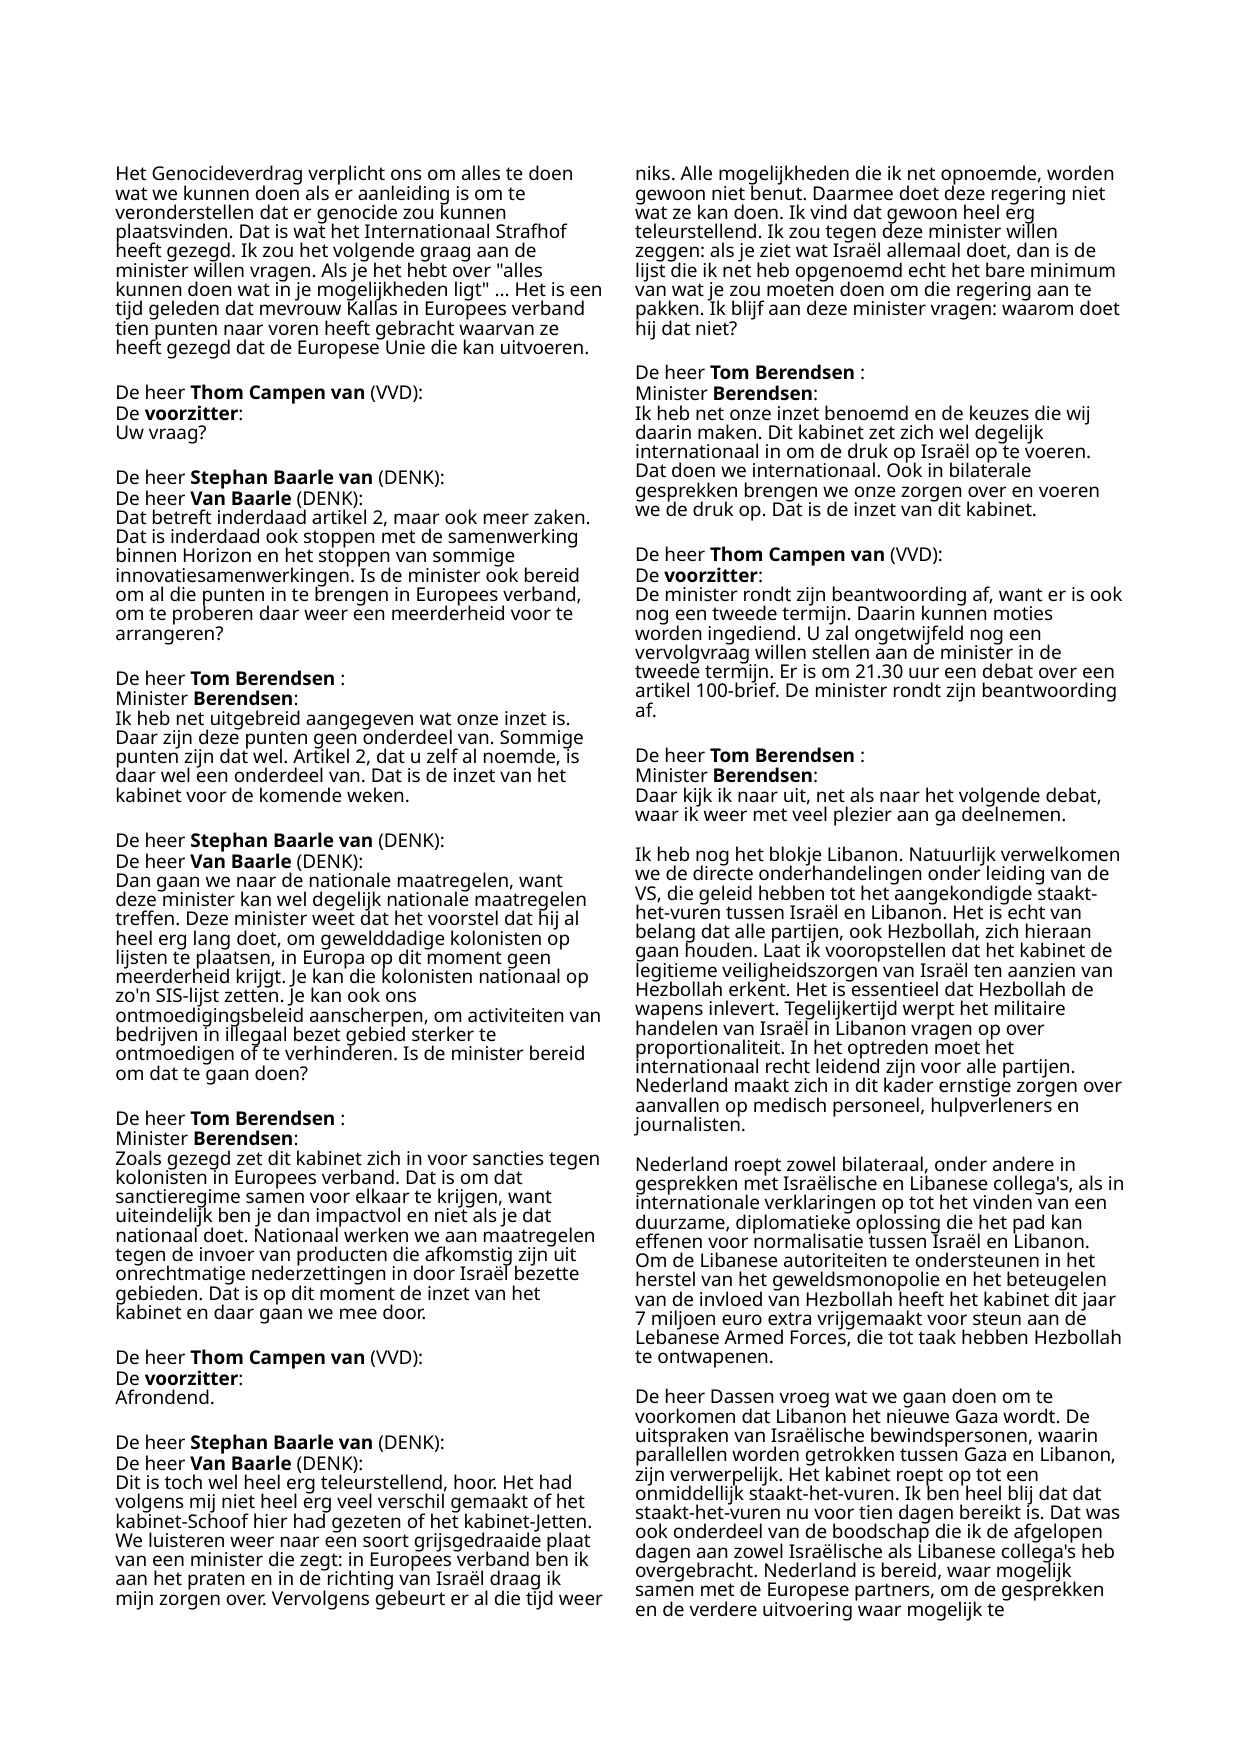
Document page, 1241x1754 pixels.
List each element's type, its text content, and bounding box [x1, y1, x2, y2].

text De heer Stephan Baarle van (DENK): [115, 1429, 605, 1455]
text De heer Van Baarle (DENK): [115, 853, 605, 872]
text Dit is toch wel heel erg teleurstellend, hoor. Het had volgens mij niet heel erg veel verschil gemaakt of het kabinet-Schoof hier had gezeten of het kabinet-Jetten. We luisteren weer naar een soort grijsgedraaide plaat van een minister die zegt: in Europees verband ben ik aan het praten en in de richting van Israël draag ik mijn zorgen over. Vervolgens gebeurt er al die tijd weer [115, 1474, 605, 1609]
text Dan gaan we naar de nationale maatregelen, want deze minister kan wel degelijk nationale maatregelen treffen. Deze minister weet dat het voorstel dat hij al heel erg lang doet, om gewelddadige kolonisten op lijsten te plaatsen, in Europa op dit moment geen meerderheid krijgt. Je kan die kolonisten nationaal op zo'n SIS-lijst zetten. Je kan ook ons ontmoedigingsbeleid aanscherpen, om activiteiten van bedrijven in illegaal bezet gebied sterker te ontmoedigen of te verhinderen. Is de minister bereid om dat te gaan doen? [115, 872, 605, 1084]
text De heer Tom Berendsen : [635, 742, 1125, 767]
text Minister Berendsen: [635, 385, 1125, 404]
text De voorzitter: [635, 567, 1125, 586]
text Ik heb net onze inzet benoemd en de keuzes die wij daarin maken. Dit kabinet zet zich wel degelijk internationaal in om de druk op Israël op te voeren. Dat doen we internationaal. Ook in bilaterale gesprekken brengen we onze zorgen over en voeren we de druk op. Dat is de inzet van dit kabinet. [635, 404, 1125, 520]
text Daar kijk ik naar uit, net als naar het volgende debat, waar ik weer met veel plezier aan ga deelnemen. [635, 787, 1125, 825]
text De voorzitter: [115, 1370, 605, 1389]
text Zoals gezegd zet dit kabinet zich in voor sancties tegen kolonisten in Europees verband. Dat is om dat sanctieregime samen voor elkaar te krijgen, want uiteindelijk ben je dan impactvol en niet als je dat nationaal doet. Nationaal werken we aan maatregelen tegen de invoer van producten die afkomstig zijn uit onrechtmatige nederzettingen in door Israël bezette gebieden. Dat is op dit moment de inzet van het kabinet en daar gaan we mee door. [115, 1150, 605, 1323]
text De heer Stephan Baarle van (DENK): [115, 827, 605, 853]
text De voorzitter: [115, 404, 605, 424]
text De minister rondt zijn beantwoording af, want er is ook nog een tweede termijn. Daarin kunnen moties worden ingediend. U zal ongetwijfeld nog een vervolgvraag willen stellen aan de minister in de tweede termijn. Er is om 21.30 uur een debat over een artikel 100-brief. De minister rondt zijn beantwoording af. [635, 586, 1125, 721]
text Ik heb nog het blokje Libanon. Natuurlijk verwelkomen we de directe onderhandelingen onder leiding van de VS, die geleid hebben tot het aangekondigde staakt-het-vuren tussen Israël en Libanon. Het is echt van belang dat alle partijen, ook Hezbollah, zich hieraan gaan houden. Laat ik vooropstellen dat het kabinet de legitieme veiligheidszorgen van Israël ten aanzien van Hezbollah erkent. Het is essentieel dat Hezbollah de wapens inlevert. Tegelijkertijd werpt het militaire handelen van Israël in Libanon vragen op over proportionaliteit. In het optreden moet het internationaal recht leidend zijn voor alle partijen. Nederland maakt zich in dit kader ernstige zorgen over aanvallen op medisch personeel, hulpverleners en journalisten. [635, 846, 1125, 1135]
text Afrondend. [115, 1389, 605, 1408]
text Ik heb net uitgebreid aangegeven wat onze inzet is. Daar zijn deze punten geen onderdeel van. Sommige punten zijn dat wel. Artikel 2, dat u zelf al noemde, is daar wel een onderdeel van. Dat is de inzet van het kabinet voor de komende weken. [115, 710, 605, 806]
text De heer Stephan Baarle van (DENK): [115, 464, 605, 490]
text De heer Van Baarle (DENK): [115, 490, 605, 509]
text De heer Tom Berendsen : [115, 1105, 605, 1130]
text Het Genocideverdrag verplicht ons om alles te doen wat we kunnen doen als er aanleiding is om te veronderstellen dat er genocide zou kunnen plaatsvinden. Dat is wat het Internationaal Strafhof heeft gezegd. Ik zou het volgende graag aan de minister willen vragen. Als je het hebt over "alles kunnen doen wat in je mogelijkheden ligt" ... Het is een tijd geleden dat mevrouw Kallas in Europees verband tien punten naar voren heeft gebracht waarvan ze heeft gezegd dat de Europese Unie die kan uitvoeren. [115, 165, 605, 358]
text De heer Thom Campen van (VVD): [115, 1344, 605, 1370]
text De heer Thom Campen van (VVD): [115, 379, 605, 404]
text Nederland roept zowel bilateraal, onder andere in gesprekken met Israëlische en Libanese collega's, als in internationale verklaringen op tot het vinden van een duurzame, diplomatieke oplossing die het pad kan effenen voor normalisatie tussen Israël en Libanon. Om de Libanese autoriteiten te ondersteunen in het herstel van het geweldsmonopolie en het beteugelen van de invloed van Hezbollah heeft het kabinet dit jaar 7 miljoen euro extra vrijgemaakt voor steun aan de Lebanese Armed Forces, die tot taak hebben Hezbollah te ontwapenen. [635, 1156, 1125, 1368]
text Minister Berendsen: [635, 767, 1125, 787]
text Dat betreft inderdaad artikel 2, maar ook meer zaken. Dat is inderdaad ook stoppen met de samenwerking binnen Horizon en het stoppen van sommige innovatiesamenwerkingen. Is de minister ook bereid om al die punten in te brengen in Europees verband, om te proberen daar weer een meerderheid voor te arrangeren? [115, 509, 605, 644]
text De heer Dassen vroeg wat we gaan doen om te voorkomen dat Libanon het nieuwe Gaza wordt. De uitspraken van Israëlische bewindspersonen, waarin parallellen worden getrokken tussen Gaza en Libanon, zijn verwerpelijk. Het kabinet roept op tot een onmiddellijk staakt-het-vuren. Ik ben heel blij dat dat staakt-het-vuren nu voor tien dagen bereikt is. Dat was ook onderdeel van de boodschap die ik de afgelopen dagen aan zowel Israëlische als Libanese collega's heb overgebracht. Nederland is bereid, waar mogelijk samen met de Europese partners, om de gesprekken en de verdere uitvoering waar mogelijk te [635, 1388, 1125, 1620]
text De heer Tom Berendsen : [635, 359, 1125, 385]
text De heer Thom Campen van (VVD): [635, 541, 1125, 567]
text Uw vraag? [115, 424, 605, 443]
text niks. Alle mogelijkheden die ik net opnoemde, worden gewoon niet benut. Daarmee doet deze regering niet wat ze kan doen. Ik vind dat gewoon heel erg teleurstellend. Ik zou tegen deze minister willen zeggen: als je ziet wat Israël allemaal doet, dan is de lijst die ik net heb opgenoemd echt het bare minimum van wat je zou moeten doen om die regering aan te pakken. Ik blijf aan deze minister vragen: waarom doet hij dat niet? [635, 165, 1125, 339]
text Minister Berendsen: [115, 1130, 605, 1150]
text De heer Van Baarle (DENK): [115, 1455, 605, 1474]
text Minister Berendsen: [115, 690, 605, 710]
text De heer Tom Berendsen : [115, 665, 605, 690]
